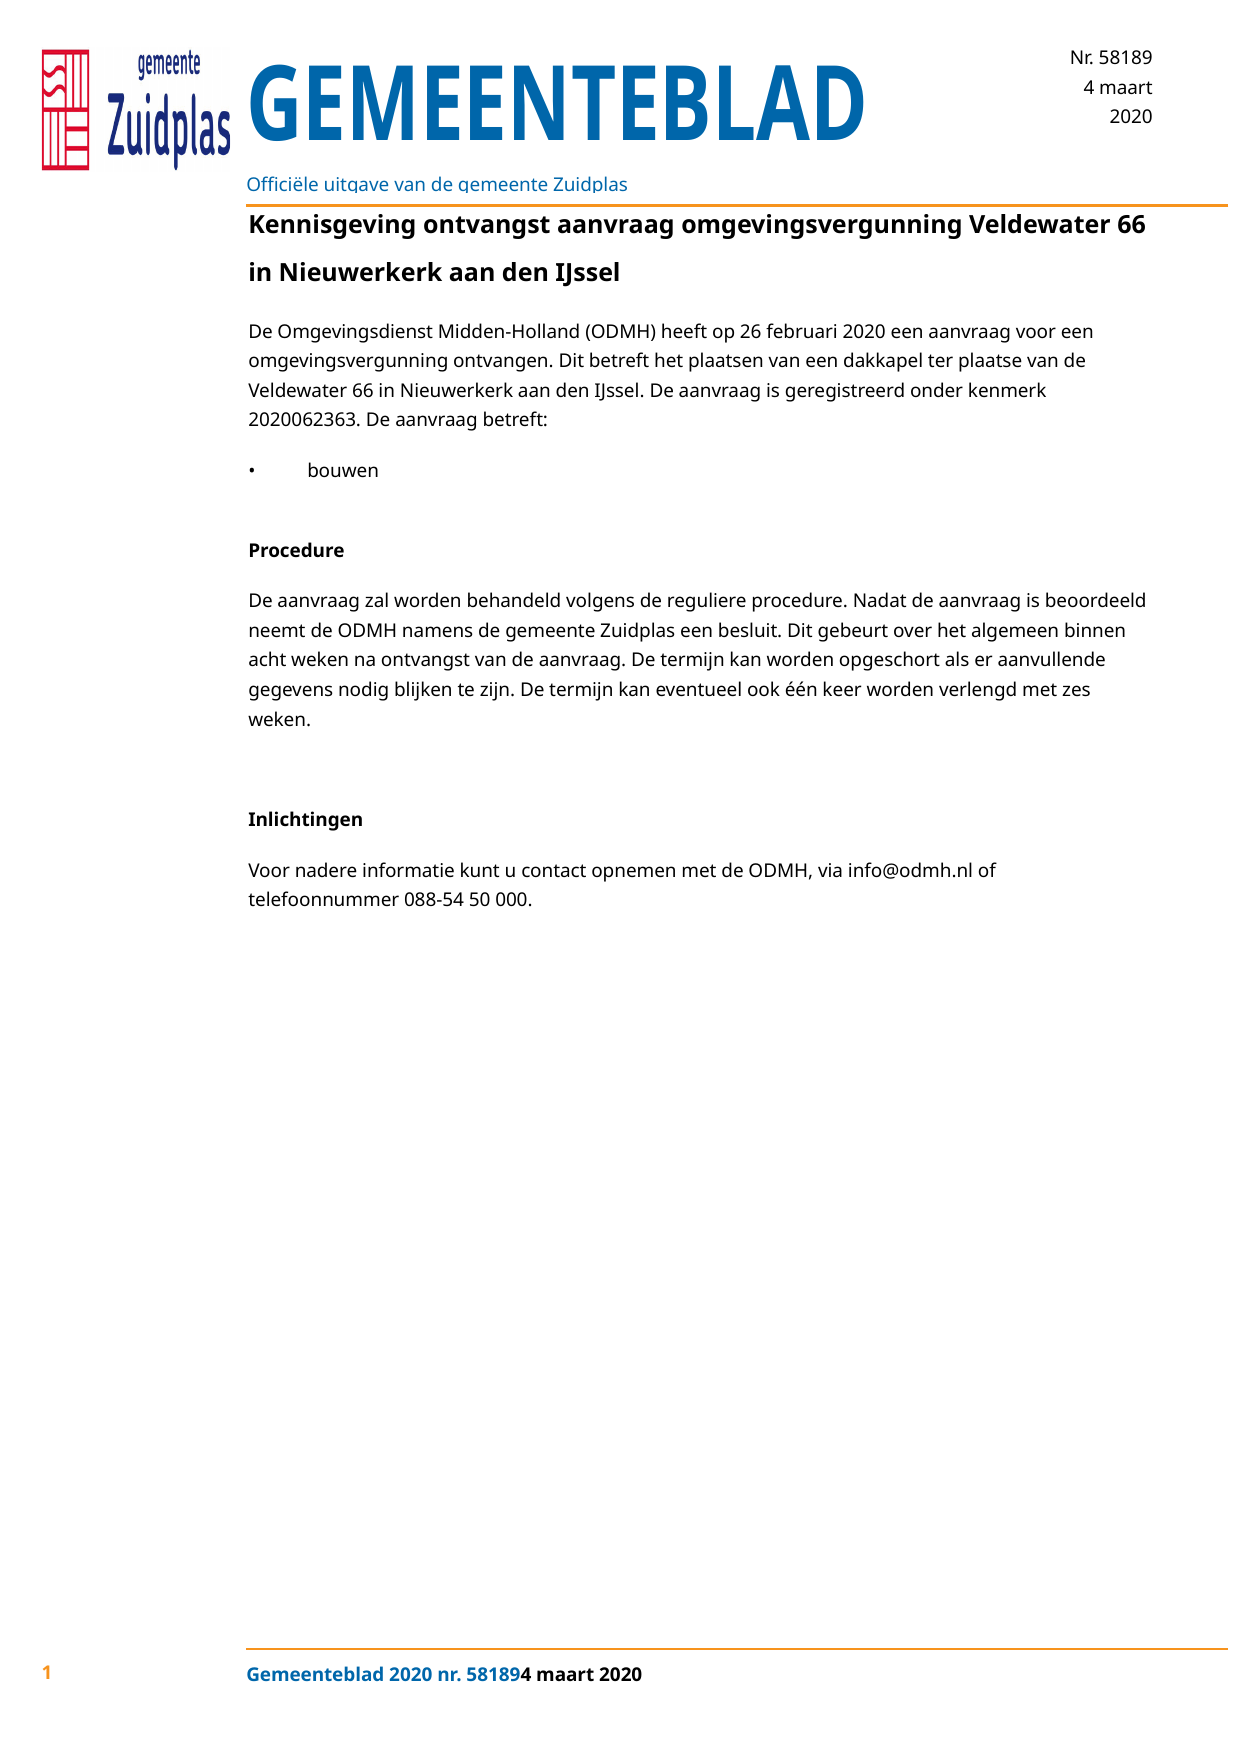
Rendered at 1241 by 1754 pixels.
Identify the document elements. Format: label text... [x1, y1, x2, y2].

text Kennisgeving ontvangst aanvraag omgevingsvergunning Veldewater 66 in Nieuwerkerk aan den IJssel [248, 207, 1152, 288]
text Inlichtingen [248, 807, 1152, 832]
text De Omgevingsdienst Midden-Holland (ODMH) heeft op 26 februari 2020 een aanvraag voor een omgevingsvergunning ontvangen. Dit betreft het plaatsen van een dakkapel ter plaatse van de Veldewater 66 in Nieuwerkerk aan den IJssel. De aanvraag is geregistreerd onder kenmerk 2020062363. De aanvraag betreft: [248, 318, 1152, 432]
list bouwen [248, 457, 1152, 483]
text Procedure [248, 537, 1152, 563]
text Voor nadere informatie kunt u contact opnemen met de ODMH, via info@odmh.nl of telefoonnummer 088-54 50 000. [248, 857, 1152, 912]
picture [41, 47, 231, 172]
text De aanvraag zal worden behandeld volgens de reguliere procedure. Nadat de aanvraag is beoordeeld neemt de ODMH namens de gemeente Zuidplas een besluit. Dit gebeurt over het algemeen binnen acht weken na ontvangst van de aanvraag. De termijn kan worden opgeschort als er aanvullende gegevens nodig blijken te zijn. De termijn kan eventueel ook één keer worden verlengd met zes weken. [248, 587, 1152, 732]
